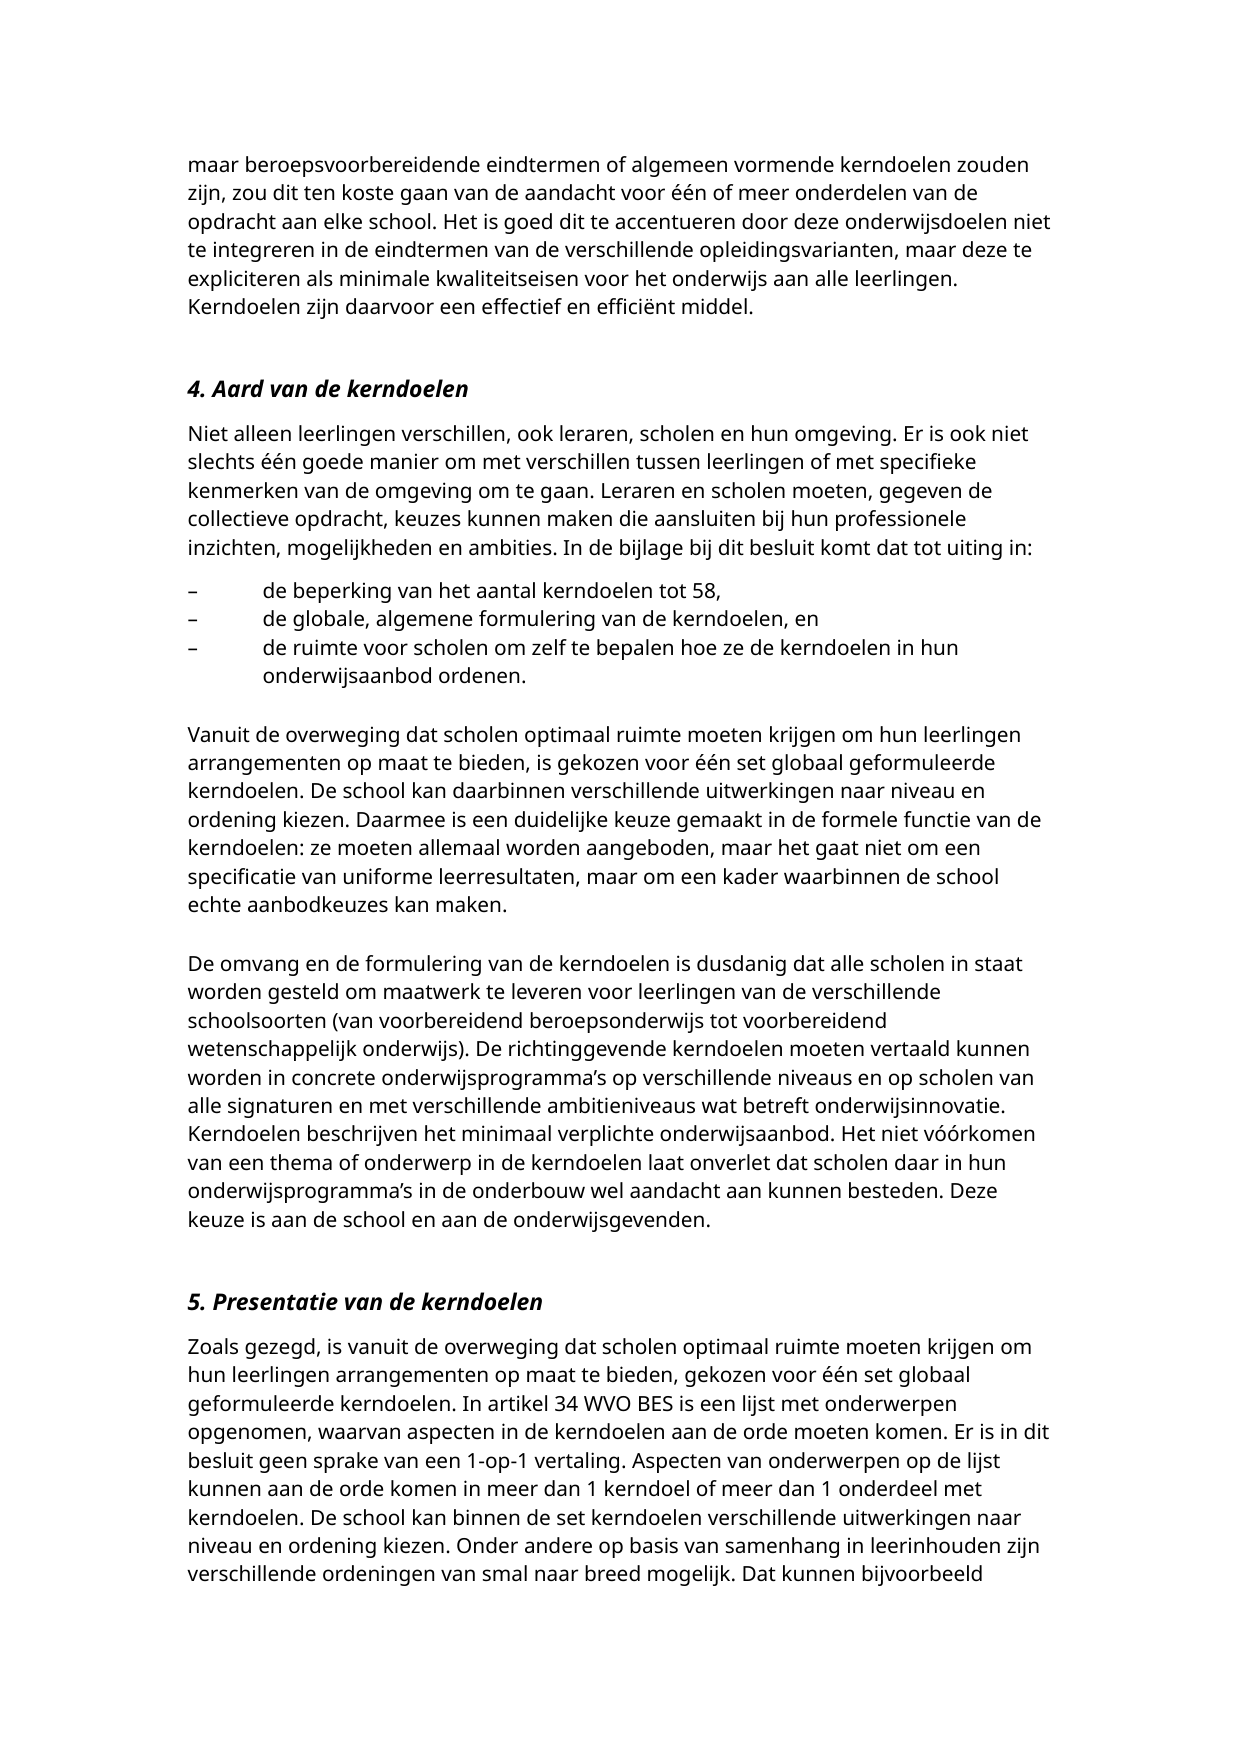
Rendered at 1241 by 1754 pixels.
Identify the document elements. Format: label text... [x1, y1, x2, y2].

text Vanuit de overweging dat scholen optimaal ruimte moeten krijgen om hun leerlingen arrangementen op maat te bieden, is gekozen voor één set globaal geformuleerde kerndoelen. De school kan daarbinnen verschillende uitwerkingen naar niveau en ordening kiezen. Daarmee is een duidelijke keuze gemaakt in de formele functie van de kerndoelen: ze moeten allemaal worden aangeboden, maar het gaat niet om een specificatie van uniforme leerresultaten, maar om een kader waarbinnen de school echte aanbodkeuzes kan maken. [187, 720, 1053, 919]
text De omvang en de formulering van de kerndoelen is dusdanig dat alle scholen in staat worden gesteld om maatwerk te leveren voor leerlingen van de verschillende schoolsoorten (van voorbereidend beroepsonderwijs tot voorbereidend wetenschappelijk onderwijs). De richtinggevende kerndoelen moeten vertaald kunnen worden in concrete onderwijsprogramma’s op verschillende niveaus en op scholen van alle signaturen en met verschillende ambitieniveaus wat betreft onderwijsinnovatie. [187, 949, 1053, 1119]
list de globale, algemene formulering van de kerndoelen, en [187, 604, 1053, 633]
text Kerndoelen beschrijven het minimaal verplichte onderwijsaanbod. Het niet vóórkomen van een thema of onderwerp in de kerndoelen laat onverlet dat scholen daar in hun onderwijsprogramma’s in de onderbouw wel aandacht aan kunnen besteden. Deze keuze is aan de school en aan de onderwijsgevenden. [187, 1119, 1053, 1233]
list de ruimte voor scholen om zelf te bepalen hoe ze de kerndoelen in hun onderwijsaanbod ordenen. [187, 633, 1053, 690]
text Zoals gezegd, is vanuit de overweging dat scholen optimaal ruimte moeten krijgen om hun leerlingen arrangementen op maat te bieden, gekozen voor één set globaal geformuleerde kerndoelen. In artikel 34 WVO BES is een lijst met onderwerpen opgenomen, waarvan aspecten in de kerndoelen aan de orde moeten komen. Er is in dit besluit geen sprake van een 1-op-1 vertaling. Aspecten van onderwerpen op de lijst kunnen aan de orde komen in meer dan 1 kerndoel of meer dan 1 onderdeel met kerndoelen. De school kan binnen de set kerndoelen verschillende uitwerkingen naar niveau en ordening kiezen. Onder andere op basis van samenhang in leerinhouden zijn verschillende ordeningen van smal naar breed mogelijk. Dat kunnen bijvoorbeeld [187, 1332, 1053, 1588]
text Niet alleen leerlingen verschillen, ook leraren, scholen en hun omgeving. Er is ook niet slechts één goede manier om met verschillen tussen leerlingen of met specifieke kenmerken van de omgeving om te gaan. Leraren en scholen moeten, gegeven de collectieve opdracht, keuzes kunnen maken die aansluiten bij hun professionele inzichten, mogelijkheden en ambities. In de bijlage bij dit besluit komt dat tot uiting in: [187, 419, 1053, 561]
subtitle 4. Aard van de kerndoelen [187, 373, 1053, 404]
list de beperking van het aantal kerndoelen tot 58, [187, 576, 1053, 604]
text maar beroepsvoorbereidende eindtermen of algemeen vormende kerndoelen zouden zijn, zou dit ten koste gaan van de aandacht voor één of meer onderdelen van de opdracht aan elke school. Het is goed dit te accentueren door deze onderwijsdoelen niet te integreren in de eindtermen van de verschillende opleidingsvarianten, maar deze te expliciteren als minimale kwaliteitseisen voor het onderwijs aan alle leerlingen. Kerndoelen zijn daarvoor een effectief en efficiënt middel. [187, 150, 1053, 321]
subtitle 5. Presentatie van de kerndoelen [187, 1286, 1053, 1317]
